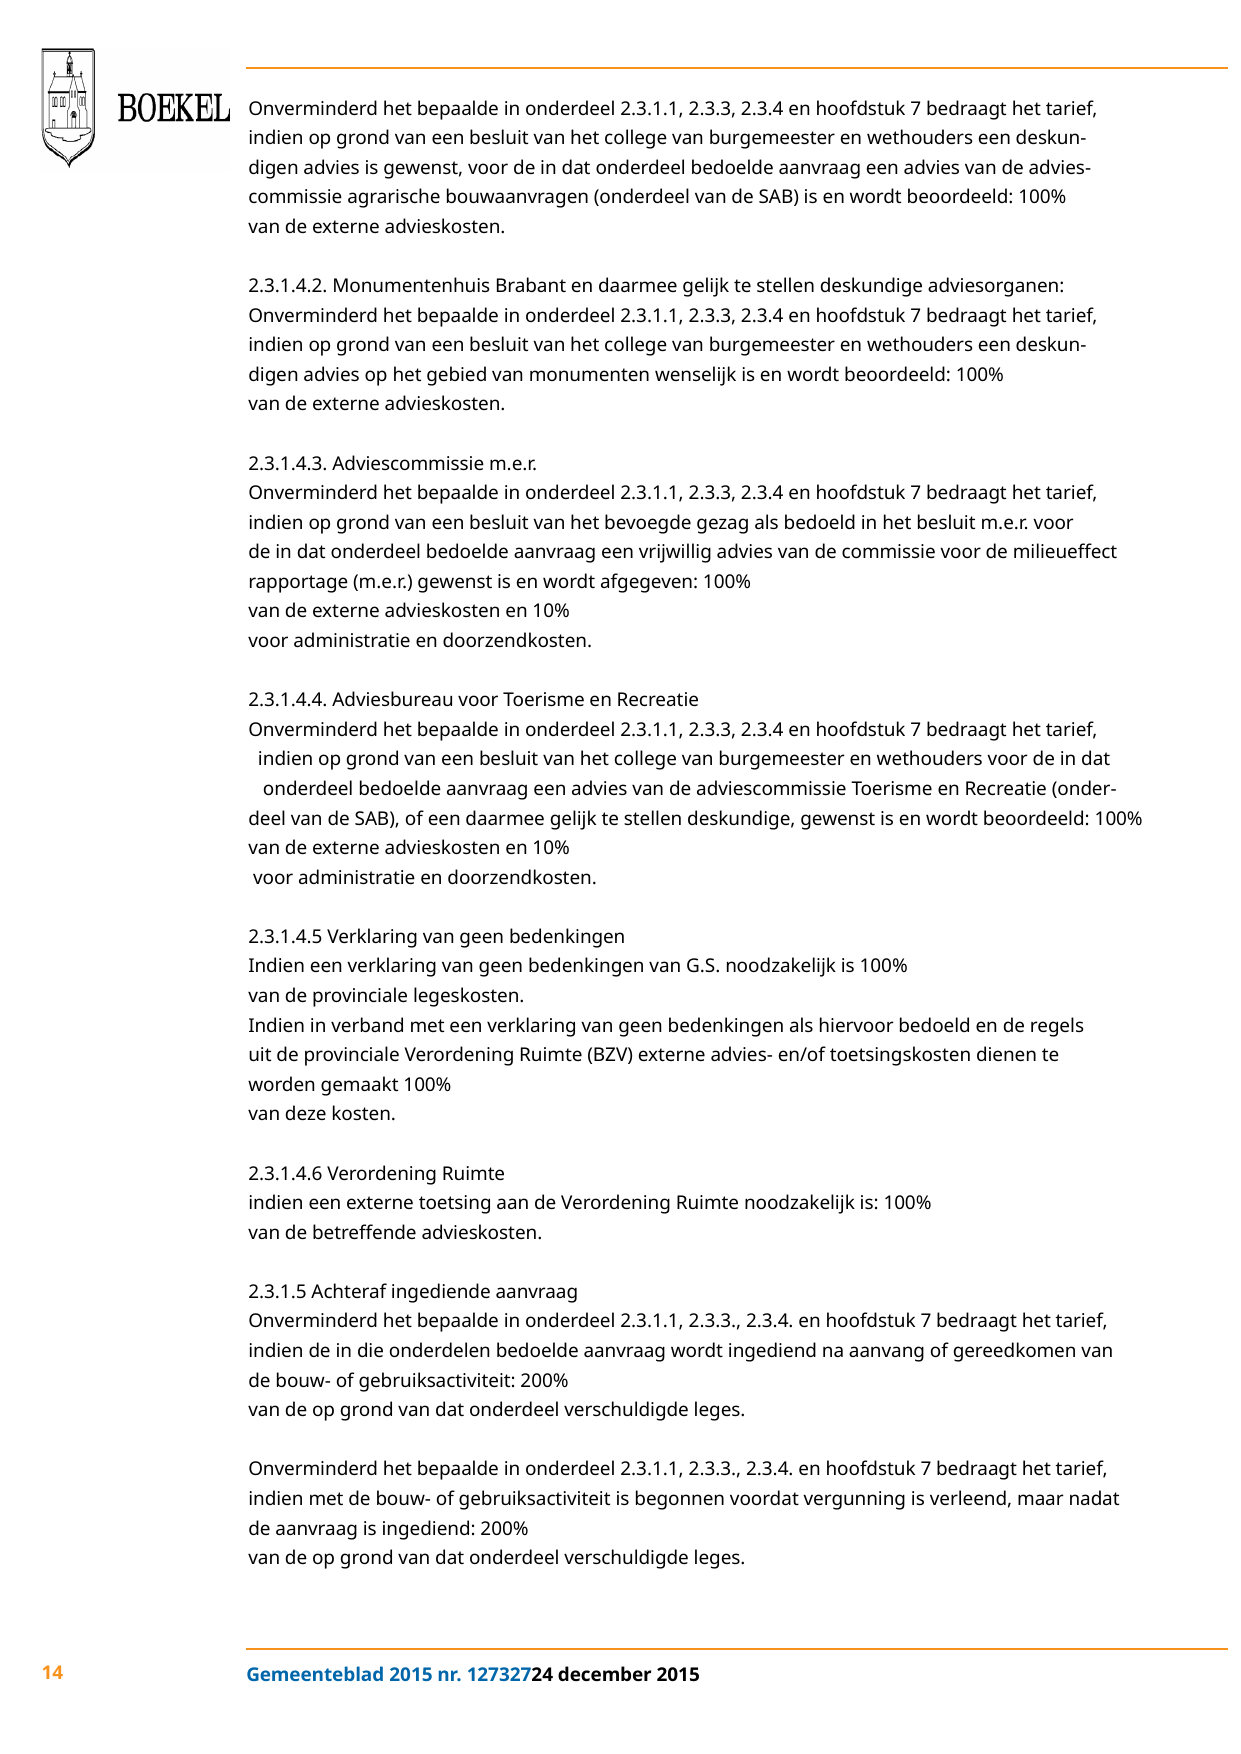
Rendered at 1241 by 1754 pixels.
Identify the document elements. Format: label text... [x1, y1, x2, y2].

text rapportage (m.e.r.) gewenst is en wordt afgegeven: 100% [248, 568, 1152, 594]
text van de externe advieskosten. [248, 213, 1152, 239]
text Onverminderd het bepaalde in onderdeel 2.3.1.1, 2.3.3., 2.3.4. en hoofdstuk 7 bedraagt het tarief, [248, 1308, 1152, 1333]
text de aanvraag is ingediend: 200% [248, 1515, 1152, 1541]
text Onverminderd het bepaalde in onderdeel 2.3.1.1, 2.3.3, 2.3.4 en hoofdstuk 7 bedraagt het tarief, [248, 479, 1152, 505]
text indien op grond van een besluit van het college van burgemeester en wethouders voor de in dat [248, 746, 1152, 771]
text digen advies is gewenst, voor de in dat onderdeel bedoelde aanvraag een advies van de advies- [248, 154, 1152, 180]
text 2.3.1.4.5 Verklaring van geen bedenkingen [248, 923, 1152, 949]
text 2.3.1.4.4. Adviesbureau voor Toerisme en Recreatie [248, 686, 1152, 712]
text indien op grond van een besluit van het college van burgemeester en wethouders een deskun- [248, 331, 1152, 357]
text van de externe advieskosten en 10% [248, 834, 1152, 860]
text de in dat onderdeel bedoelde aanvraag een vrijwillig advies van de commissie voor de milieueffect [248, 538, 1152, 564]
text Onverminderd het bepaalde in onderdeel 2.3.1.1, 2.3.3, 2.3.4 en hoofdstuk 7 bedraagt het tarief, [248, 95, 1152, 121]
text commissie agrarische bouwaanvragen (onderdeel van de SAB) is en wordt beoordeeld: 100% [248, 183, 1152, 209]
text voor administratie en doorzendkosten. [248, 627, 1152, 653]
text van de provinciale legeskosten. [248, 982, 1152, 1008]
text indien een externe toetsing aan de Verordening Ruimte noodzakelijk is: 100% [248, 1189, 1152, 1215]
text 2.3.1.4.6 Verordening Ruimte [248, 1160, 1152, 1186]
text van deze kosten. [248, 1101, 1152, 1126]
text Onverminderd het bepaalde in onderdeel 2.3.1.1, 2.3.3, 2.3.4 en hoofdstuk 7 bedraagt het tarief, [248, 302, 1152, 328]
text indien op grond van een besluit van het college van burgemeester en wethouders een deskun- [248, 124, 1152, 150]
text de bouw- of gebruiksactiviteit: 200% [248, 1367, 1152, 1393]
text 2.3.1.4.3. Adviescommissie m.e.r. [248, 450, 1152, 476]
text digen advies op het gebied van monumenten wenselijk is en wordt beoordeeld: 100% [248, 361, 1152, 387]
text Indien in verband met een verklaring van geen bedenkingen als hiervoor bedoeld en de regels [248, 1012, 1152, 1038]
text van de betreffende advieskosten. [248, 1219, 1152, 1245]
text indien op grond van een besluit van het bevoegde gezag als bedoeld in het besluit m.e.r. voor [248, 509, 1152, 535]
text onderdeel bedoelde aanvraag een advies van de adviescommissie Toerisme en Recreatie (onder- [248, 775, 1152, 801]
picture [41, 47, 231, 172]
text uit de provinciale Verordening Ruimte (BZV) externe advies- en/of toetsingskosten dienen te [248, 1041, 1152, 1067]
text van de externe advieskosten. [248, 391, 1152, 416]
text van de externe advieskosten en 10% [248, 598, 1152, 623]
text Onverminderd het bepaalde in onderdeel 2.3.1.1, 2.3.3, 2.3.4 en hoofdstuk 7 bedraagt het tarief, [248, 716, 1152, 742]
text 2.3.1.5 Achteraf ingediende aanvraag [248, 1278, 1152, 1304]
text Onverminderd het bepaalde in onderdeel 2.3.1.1, 2.3.3., 2.3.4. en hoofdstuk 7 bedraagt het tarief, [248, 1456, 1152, 1481]
text voor administratie en doorzendkosten. [248, 864, 1152, 890]
text indien de in die onderdelen bedoelde aanvraag wordt ingediend na aanvang of gereedkomen van [248, 1337, 1152, 1363]
text indien met de bouw- of gebruiksactiviteit is begonnen voordat vergunning is verleend, maar nadat [248, 1485, 1152, 1511]
text 2.3.1.4.2. Monumentenhuis Brabant en daarmee gelijk te stellen deskundige adviesorganen: [248, 272, 1152, 298]
text Indien een verklaring van geen bedenkingen van G.S. noodzakelijk is 100% [248, 953, 1152, 978]
text van de op grond van dat onderdeel verschuldigde leges. [248, 1544, 1152, 1570]
text deel van de SAB), of een daarmee gelijk te stellen deskundige, gewenst is en wordt beoordeeld: 100% [248, 805, 1152, 831]
text van de op grond van dat onderdeel verschuldigde leges. [248, 1396, 1152, 1422]
text worden gemaakt 100% [248, 1071, 1152, 1097]
